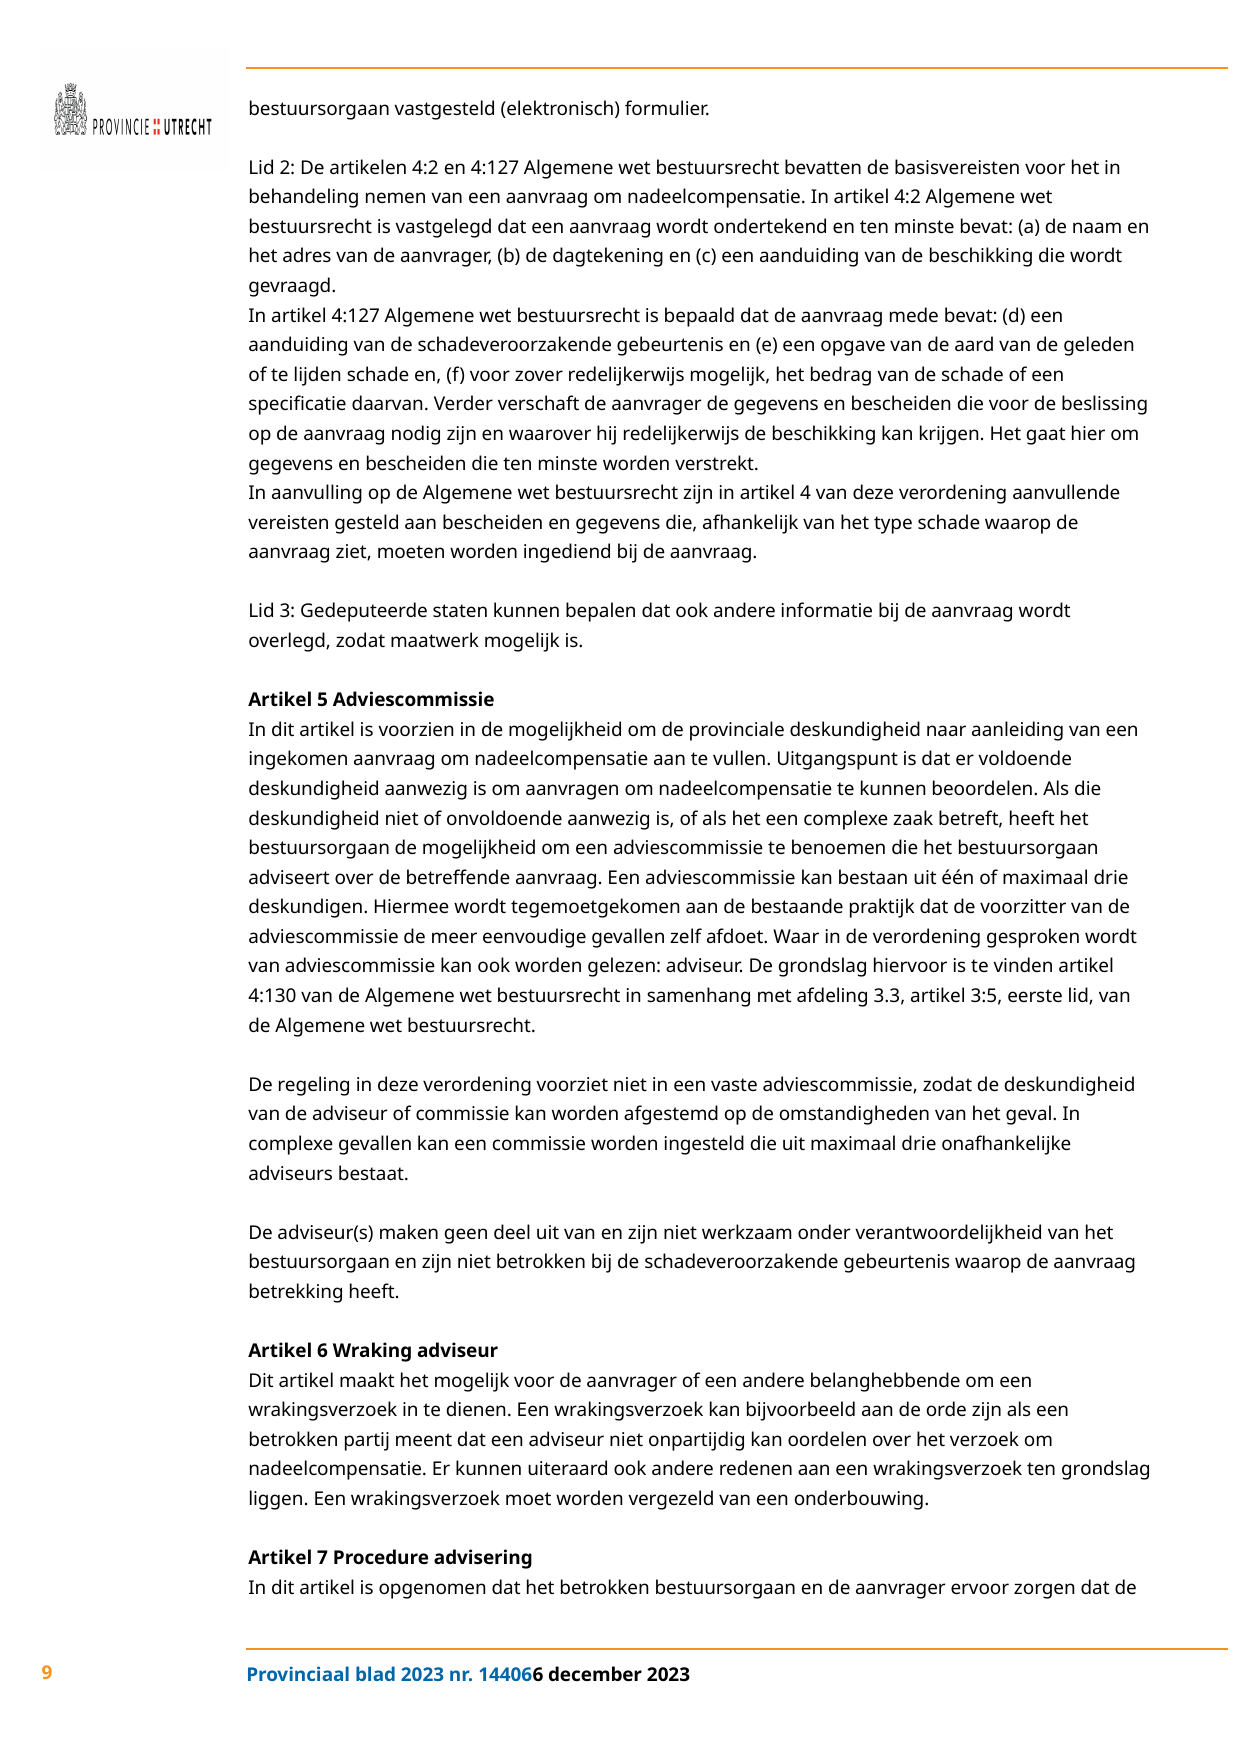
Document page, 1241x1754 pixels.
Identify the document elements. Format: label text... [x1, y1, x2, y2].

picture [41, 47, 231, 172]
text bestuursorgaan vastgesteld (elektronisch) formulier. [248, 95, 1152, 121]
text Dit artikel maakt het mogelijk voor de aanvrager of een andere belanghebbende om een wrakingsverzoek in te dienen. Een wrakingsverzoek kan bijvoorbeeld aan de orde zijn als een betrokken partij meent dat een adviseur niet onpartijdig kan oordelen over het verzoek om nadeelcompensatie. Er kunnen uiteraard ook andere redenen aan een wrakingsverzoek ten grondslag liggen. Een wrakingsverzoek moet worden vergezeld van een onderbouwing. [248, 1367, 1152, 1511]
text Artikel 5 Adviescommissie [248, 686, 1152, 712]
text In artikel 4:127 Algemene wet bestuursrecht is bepaald dat de aanvraag mede bevat: (d) een aanduiding van de schadeveroorzakende gebeurtenis en (e) een opgave van de aard van de geleden of te lijden schade en, (f) voor zover redelijkerwijs mogelijk, het bedrag van de schade of een specificatie daarvan. Verder verschaft de aanvrager de gegevens en bescheiden die voor de beslissing op de aanvraag nodig zijn en waarover hij redelijkerwijs de beschikking kan krijgen. Het gaat hier om gegevens en bescheiden die ten minste worden verstrekt. [248, 302, 1152, 476]
text Lid 3: Gedeputeerde staten kunnen bepalen dat ook andere informatie bij de aanvraag wordt overlegd, zodat maatwerk mogelijk is. [248, 598, 1152, 653]
text De regeling in deze verordening voorziet niet in een vaste adviescommissie, zodat de deskundigheid van de adviseur of commissie kan worden afgestemd op de omstandigheden van het geval. In complexe gevallen kan een commissie worden ingesteld die uit maximaal drie onafhankelijke adviseurs bestaat. [248, 1071, 1152, 1186]
text In dit artikel is opgenomen dat het betrokken bestuursorgaan en de aanvrager ervoor zorgen dat de [248, 1574, 1152, 1600]
text Artikel 7 Procedure advisering [248, 1544, 1152, 1570]
text De adviseur(s) maken geen deel uit van en zijn niet werkzaam onder verantwoordelijkheid van het bestuursorgaan en zijn niet betrokken bij de schadeveroorzakende gebeurtenis waarop de aanvraag betrekking heeft. [248, 1219, 1152, 1304]
text Artikel 6 Wraking adviseur [248, 1337, 1152, 1363]
text In aanvulling op de Algemene wet bestuursrecht zijn in artikel 4 van deze verordening aanvullende vereisten gesteld aan bescheiden en gegevens die, afhankelijk van het type schade waarop de aanvraag ziet, moeten worden ingediend bij de aanvraag. [248, 479, 1152, 564]
text In dit artikel is voorzien in de mogelijkheid om de provinciale deskundigheid naar aanleiding van een ingekomen aanvraag om nadeelcompensatie aan te vullen. Uitgangspunt is dat er voldoende deskundigheid aanwezig is om aanvragen om nadeelcompensatie te kunnen beoordelen. Als die deskundigheid niet of onvoldoende aanwezig is, of als het een complexe zaak betreft, heeft het bestuursorgaan de mogelijkheid om een adviescommissie te benoemen die het bestuursorgaan adviseert over de betreffende aanvraag. Een adviescommissie kan bestaan uit één of maximaal drie deskundigen. Hiermee wordt tegemoetgekomen aan de bestaande praktijk dat de voorzitter van de adviescommissie de meer eenvoudige gevallen zelf afdoet. Waar in de verordening gesproken wordt van adviescommissie kan ook worden gelezen: adviseur. De grondslag hiervoor is te vinden artikel 4:130 van de Algemene wet bestuursrecht in samenhang met afdeling 3.3, artikel 3:5, eerste lid, van de Algemene wet bestuursrecht. [248, 716, 1152, 1038]
text Lid 2: De artikelen 4:2 en 4:127 Algemene wet bestuursrecht bevatten de basisvereisten voor het in behandeling nemen van een aanvraag om nadeelcompensatie. In artikel 4:2 Algemene wet bestuursrecht is vastgelegd dat een aanvraag wordt ondertekend en ten minste bevat: (a) de naam en het adres van de aanvrager, (b) de dagtekening en (c) een aanduiding van de beschikking die wordt gevraagd. [248, 154, 1152, 298]
